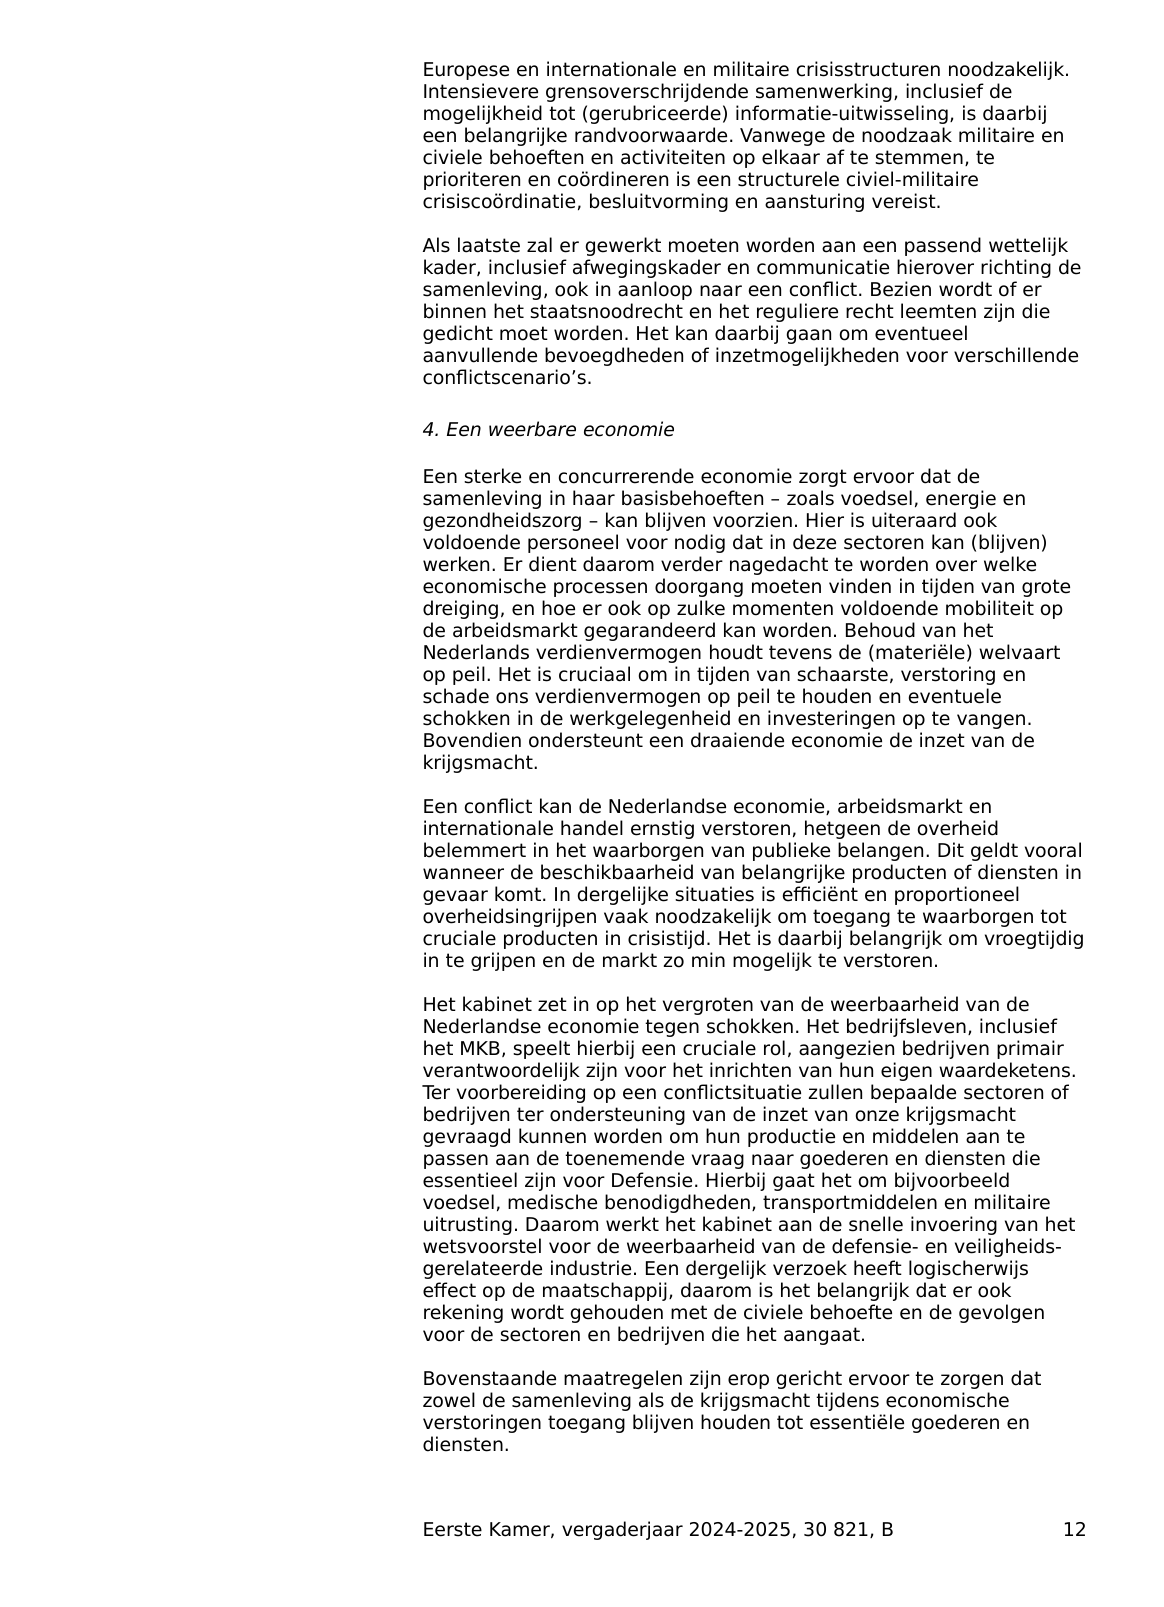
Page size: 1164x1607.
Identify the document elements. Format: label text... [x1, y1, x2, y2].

subtitle 4. Een weerbare economie [422, 419, 1087, 441]
text Het kabinet zet in op het vergroten van de weerbaarheid van de Nederlandse economie tegen schokken. Het bedrijfsleven, inclusief het MKB, speelt hierbij een cruciale rol, aangezien bedrijven primair verantwoordelijk zijn voor het inrichten van hun eigen waardeketens. Ter voorbereiding op een conflictsituatie zullen bepaalde sectoren of bedrijven ter ondersteuning van de inzet van onze krijgsmacht gevraagd kunnen worden om hun productie en middelen aan te passen aan de toenemende vraag naar goederen en diensten die essentieel zijn voor Defensie. Hierbij gaat het om bijvoorbeeld voedsel, medische benodigdheden, transportmiddelen en militaire uitrusting. Daarom werkt het kabinet aan de snelle invoering van het wetsvoorstel voor de weerbaarheid van de defensie- en veiligheids-gerelateerde industrie. Een dergelijk verzoek heeft logischerwijs effect op de maatschappij, daarom is het belangrijk dat er ook rekening wordt gehouden met de civiele behoefte en de gevolgen voor de sectoren en bedrijven die het aangaat. [422, 994, 1087, 1346]
text Europese en internationale en militaire crisisstructuren noodzakelijk. Intensievere grensoverschrijdende samenwerking, inclusief de mogelijkheid tot (gerubriceerde) informatie-uitwisseling, is daarbij een belangrijke randvoorwaarde. Vanwege de noodzaak militaire en civiele behoeften en activiteiten op elkaar af te stemmen, te prioriteren en coördineren is een structurele civiel-militaire crisiscoördinatie, besluitvorming en aansturing vereist. [422, 59, 1087, 213]
text Als laatste zal er gewerkt moeten worden aan een passend wettelijk kader, inclusief afwegingskader en communicatie hierover richting de samenleving, ook in aanloop naar een conflict. Bezien wordt of er binnen het staatsnoodrecht en het reguliere recht leemten zijn die gedicht moet worden. Het kan daarbij gaan om eventueel aanvullende bevoegdheden of inzetmogelijkheden voor verschillende conflictscenario’s. [422, 235, 1087, 389]
text Bovenstaande maatregelen zijn erop gericht ervoor te zorgen dat zowel de samenleving als de krijgsmacht tijdens economische verstoringen toegang blijven houden tot essentiële goederen en diensten. [422, 1368, 1087, 1456]
text Een sterke en concurrerende economie zorgt ervoor dat de samenleving in haar basisbehoeften – zoals voedsel, energie en gezondheidszorg – kan blijven voorzien. Hier is uiteraard ook voldoende personeel voor nodig dat in deze sectoren kan (blijven) werken. Er dient daarom verder nagedacht te worden over welke economische processen doorgang moeten vinden in tijden van grote dreiging, en hoe er ook op zulke momenten voldoende mobiliteit op de arbeidsmarkt gegarandeerd kan worden. Behoud van het Nederlands verdienvermogen houdt tevens de (materiële) welvaart op peil. Het is cruciaal om in tijden van schaarste, verstoring en schade ons verdienvermogen op peil te houden en eventuele schokken in de werkgelegenheid en investeringen op te vangen. Bovendien ondersteunt een draaiende economie de inzet van de krijgsmacht. [422, 466, 1087, 774]
text Een conflict kan de Nederlandse economie, arbeidsmarkt en internationale handel ernstig verstoren, hetgeen de overheid belemmert in het waarborgen van publieke belangen. Dit geldt vooral wanneer de beschikbaarheid van belangrijke producten of diensten in gevaar komt. In dergelijke situaties is efficiënt en proportioneel overheidsingrijpen vaak noodzakelijk om toegang te waarborgen tot cruciale producten in crisistijd. Het is daarbij belangrijk om vroegtijdig in te grijpen en de markt zo min mogelijk te verstoren. [422, 796, 1087, 972]
